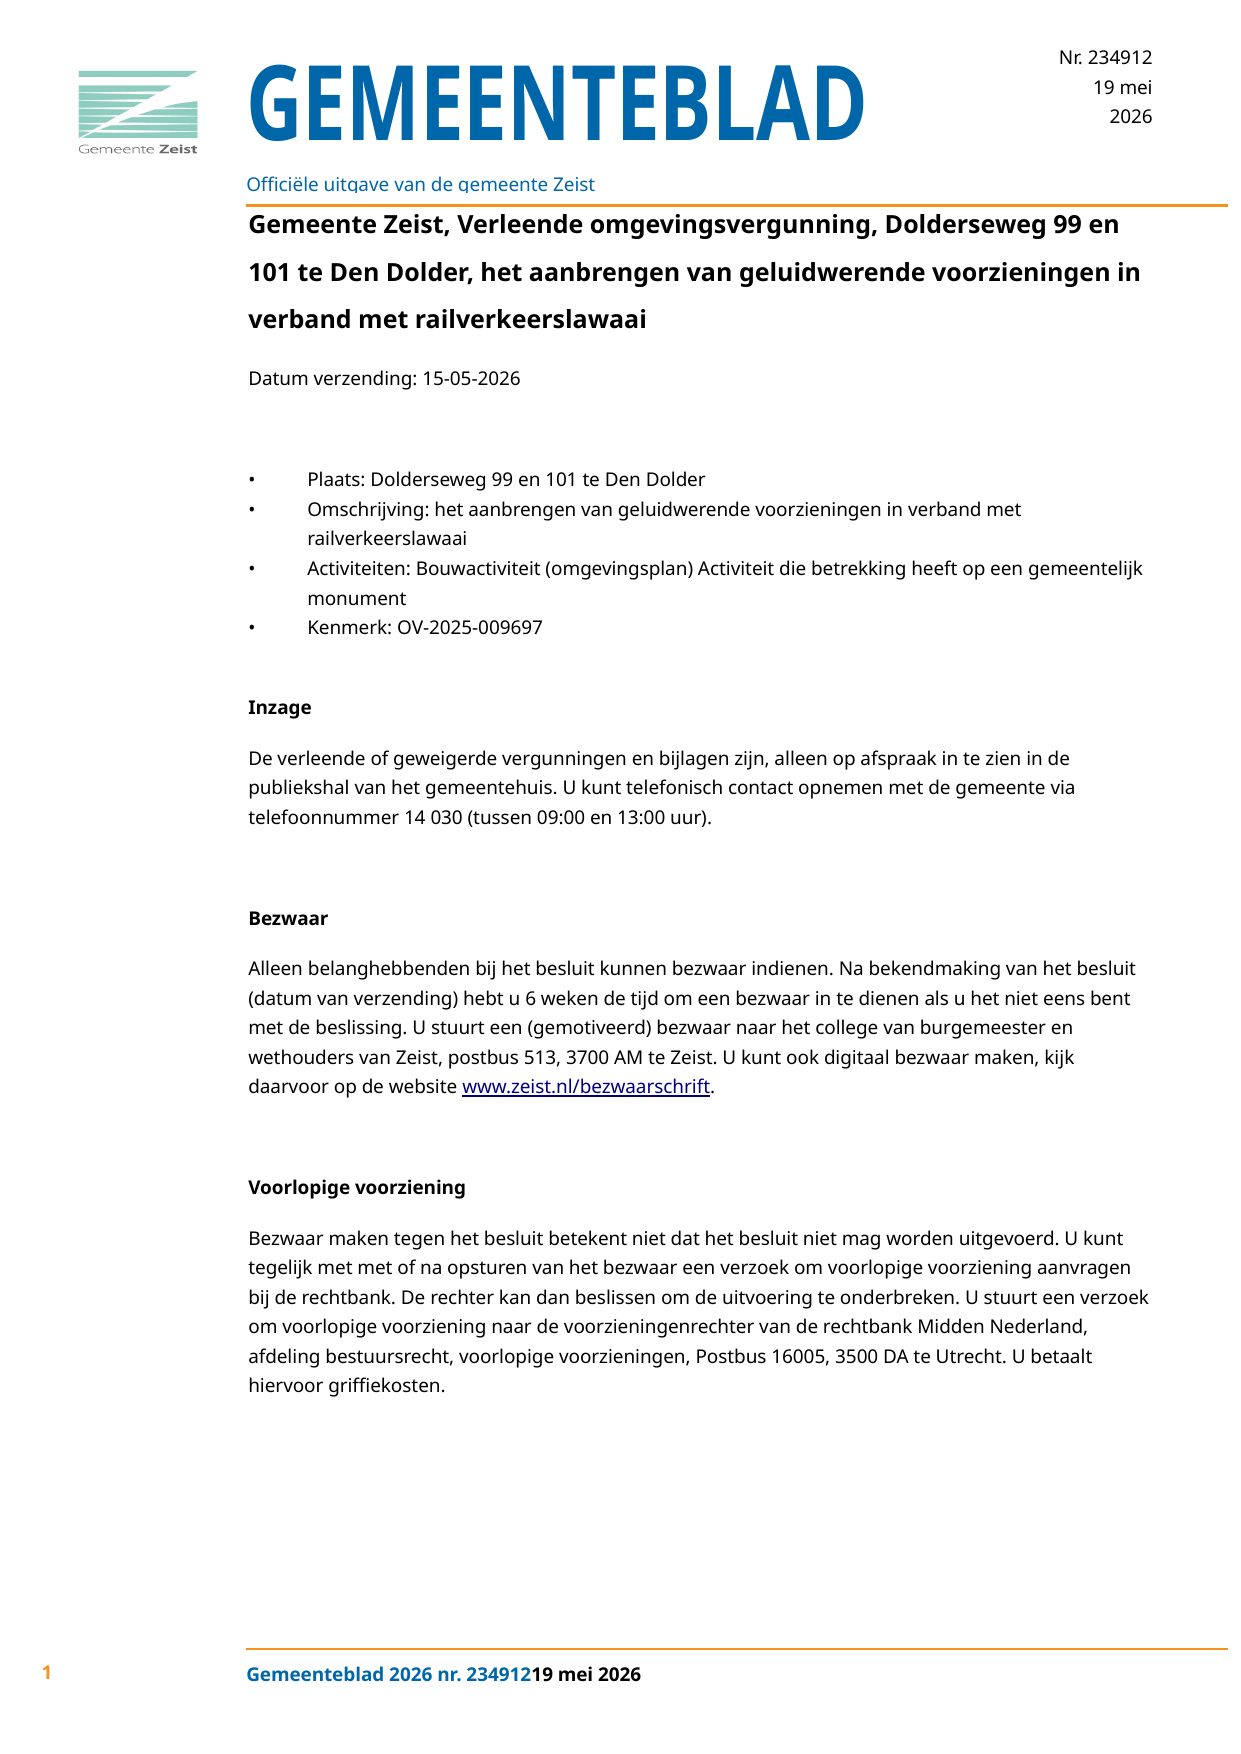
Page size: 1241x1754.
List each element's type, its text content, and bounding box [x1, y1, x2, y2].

text Voorlopige voorziening [248, 1174, 1152, 1200]
text Bezwaar [248, 905, 1152, 930]
list Kenmerk: OV-2025-009697 [248, 614, 1152, 640]
text Alleen belanghebbenden bij het besluit kunnen bezwaar indienen. Na bekendmaking van het besluit (datum van verzending) hebt u 6 weken de tijd om een bezwaar in te dienen als u het niet eens bent met de beslissing. U stuurt een (gemotiveerd) bezwaar naar het college van burgemeester en wethouders van Zeist, postbus 513, 3700 AM te Zeist. U kunt ook digitaal bezwaar maken, kijk daarvoor op de website www.zeist.nl/bezwaarschrift. [248, 955, 1152, 1099]
text Datum verzending: 15-05-2026 [248, 366, 1152, 391]
picture [41, 47, 231, 172]
text Inzage [248, 694, 1152, 720]
list Activiteiten: Bouwactiviteit (omgevingsplan) Activiteit die betrekking heeft op een gemeentelijk monument [248, 555, 1152, 610]
text De verleende of geweigerde vergunningen en bijlagen zijn, alleen op afspraak in te zien in de publiekshal van het gemeentehuis. U kunt telefonisch contact opnemen met de gemeente via telefoonnummer 14 030 (tussen 09:00 en 13:00 uur). [248, 745, 1152, 829]
text Gemeente Zeist, Verleende omgevingsvergunning, Dolderseweg 99 en 101 te Den Dolder, het aanbrengen van geluidwerende voorzieningen in verband met railverkeerslawaai [248, 207, 1152, 336]
list Omschrijving: het aanbrengen van geluidwerende voorzieningen in verband met railverkeerslawaai [248, 496, 1152, 551]
list Plaats: Dolderseweg 99 en 101 te Den Dolder [248, 466, 1152, 492]
text Bezwaar maken tegen het besluit betekent niet dat het besluit niet mag worden uitgevoerd. U kunt tegelijk met met of na opsturen van het bezwaar een verzoek om voorlopige voorziening aanvragen bij de rechtbank. De rechter kan dan beslissen om de uitvoering te onderbreken. U stuurt een verzoek om voorlopige voorziening naar de voorzieningenrechter van de rechtbank Midden Nederland, afdeling bestuursrecht, voorlopige voorzieningen, Postbus 16005, 3500 DA te Utrecht. U betaalt hiervoor griffiekosten. [248, 1225, 1152, 1398]
